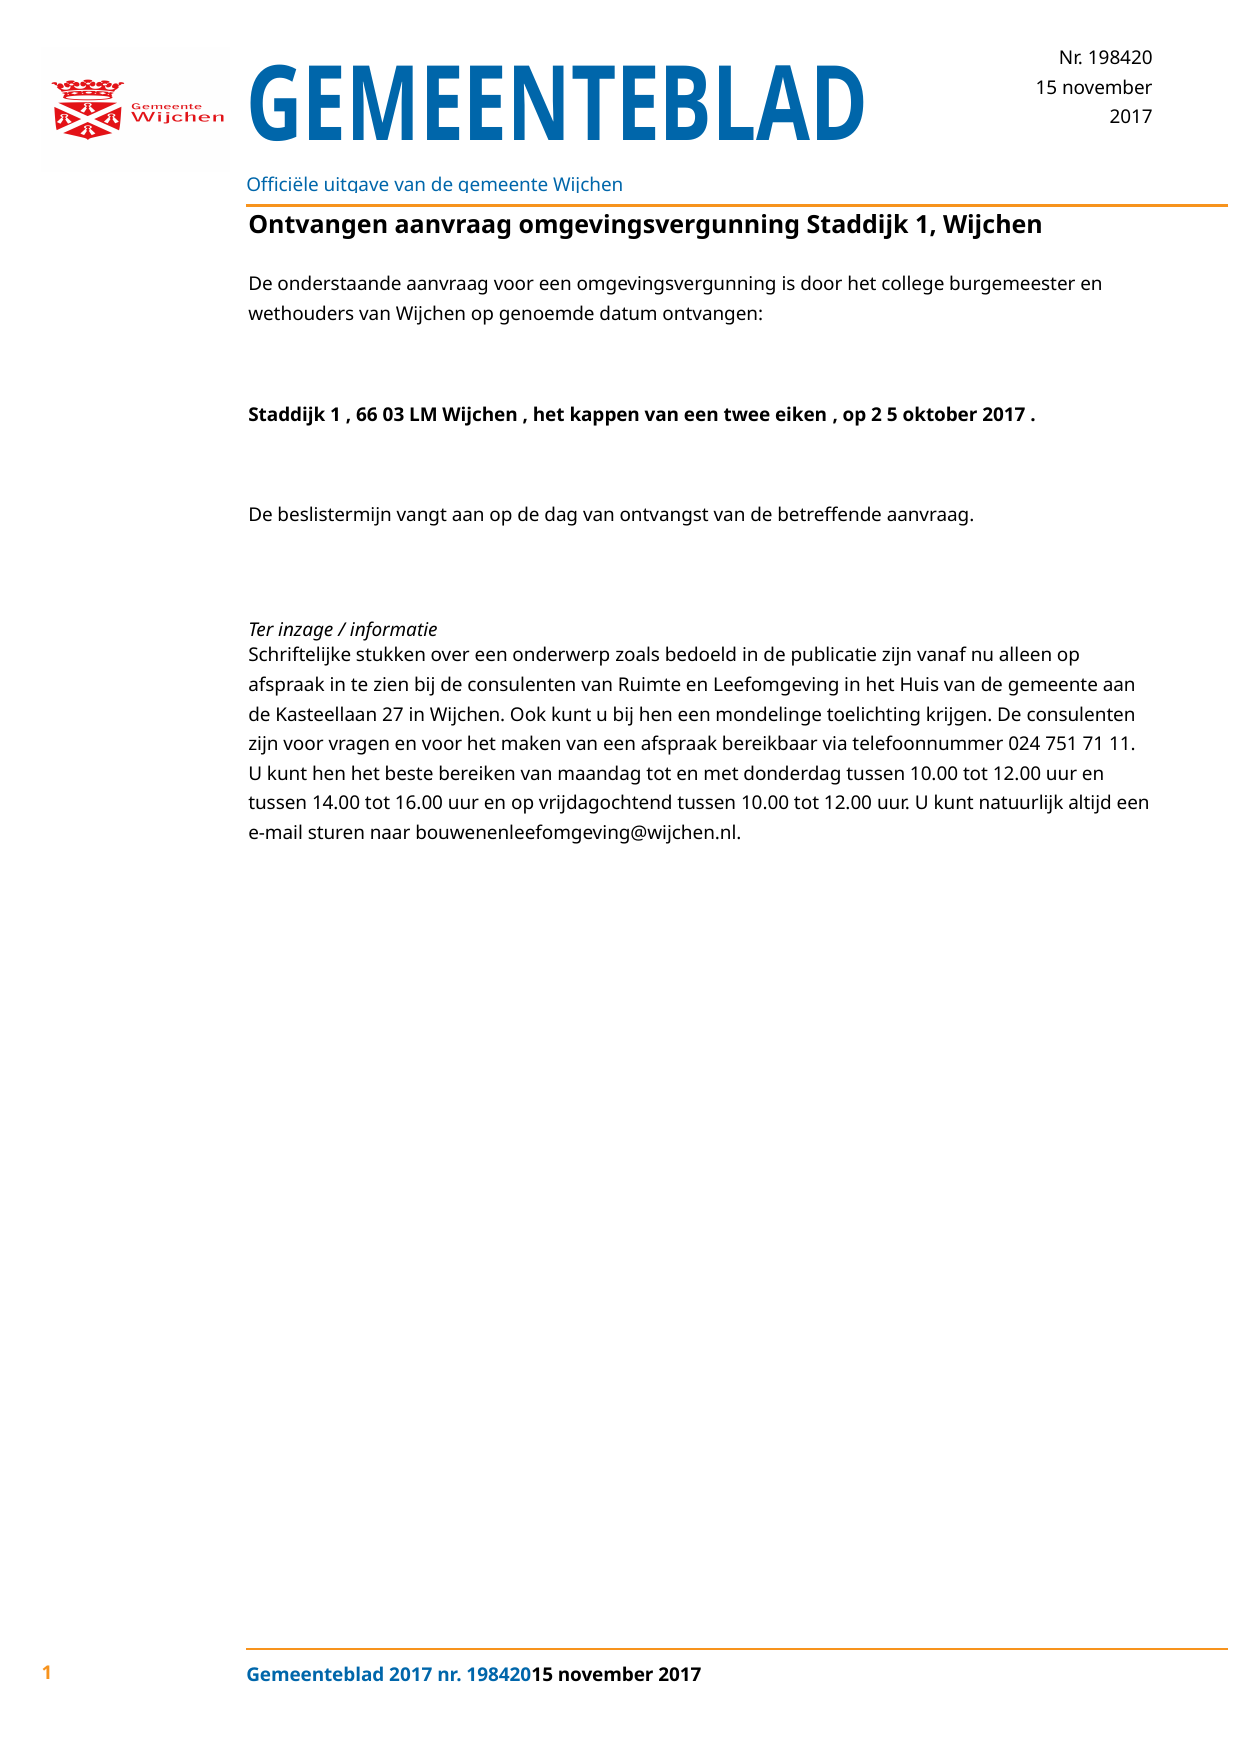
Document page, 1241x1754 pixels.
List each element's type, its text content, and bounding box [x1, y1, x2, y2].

text Staddijk 1 , 66 03 LM Wijchen , het kappen van een twee eiken , op 2 5 oktober 2017 . [248, 401, 1152, 426]
text Ter inzage / informatie [248, 616, 1152, 642]
text Ontvangen aanvraag omgevingsvergunning Staddijk 1, Wijchen [248, 207, 1152, 241]
picture [41, 47, 231, 172]
text Schriftelijke stukken over een onderwerp zoals bedoeld in de publicatie zijn vanaf nu alleen op afspraak in te zien bij de consulenten van Ruimte en Leefomgeving in het Huis van de gemeente aan de Kasteellaan 27 in Wijchen. Ook kunt u bij hen een mondelinge toelichting krijgen. De consulenten zijn voor vragen en voor het maken van een afspraak bereikbaar via telefoonnummer 024 751 71 11. U kunt hen het beste bereiken van maandag tot en met donderdag tussen 10.00 tot 12.00 uur en tussen 14.00 tot 16.00 uur en op vrijdagochtend tussen 10.00 tot 12.00 uur. U kunt natuurlijk altijd een e-mail sturen naar bouwenenleefomgeving@wijchen.nl. [248, 642, 1152, 845]
text De onderstaande aanvraag voor een omgevingsvergunning is door het college burgemeester en wethouders van Wijchen op genoemde datum ontvangen: [248, 270, 1152, 326]
text De beslistermijn vangt aan op de dag van ontvangst van de betreffende aanvraag. [248, 502, 1152, 527]
